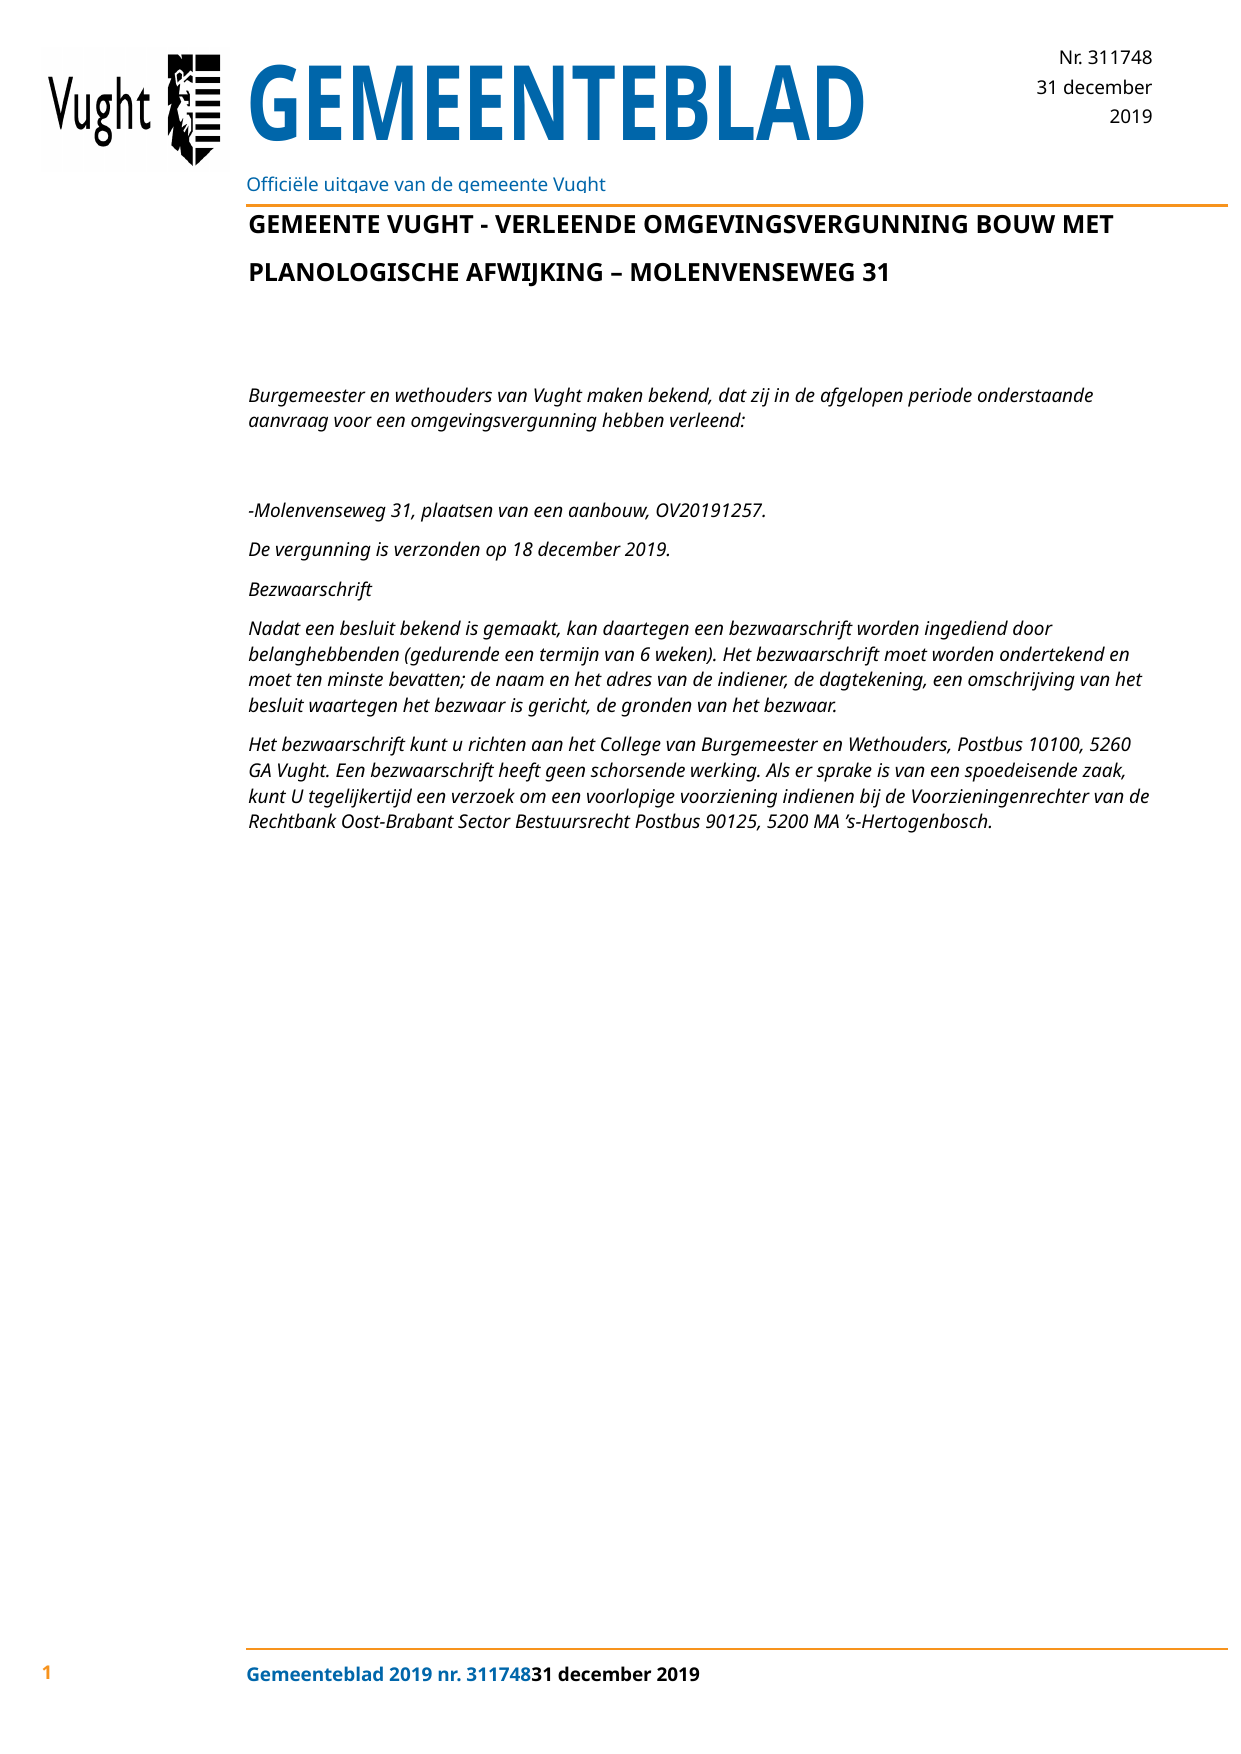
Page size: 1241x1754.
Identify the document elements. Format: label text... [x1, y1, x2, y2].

text Het bezwaarschrift kunt u richten aan het College van Burgemeester en Wethouders, Postbus 10100, 5260 GA Vught. Een bezwaarschrift heeft geen schorsende werking. Als er sprake is van een spoedeisende zaak, kunt U tegelijkertijd een verzoek om een voorlopige voorziening indienen bij de Voorzieningenrechter van de Rechtbank Oost-Brabant Sector Bestuursrecht Postbus 90125, 5200 MA ’s-Hertogenbosch. [248, 732, 1152, 834]
text Bezwaarschrift [248, 576, 1152, 602]
text De vergunning is verzonden op 18 december 2019. [248, 537, 1152, 562]
text Burgemeester en wethouders van Vught maken bekend, dat zij in de afgelopen periode onderstaande aanvraag voor een omgevingsvergunning hebben verleend: [248, 382, 1152, 433]
picture [41, 47, 231, 172]
text Nadat een besluit bekend is gemaakt, kan daartegen een bezwaarschrift worden ingediend door belanghebbenden (gedurende een termijn van 6 weken). Het bezwaarschrift moet worden ondertekend en moet ten minste bevatten; de naam en het adres van de indiener, de dagtekening, een omschrijving van het besluit waartegen het bezwaar is gericht, de gronden van het bezwaar. [248, 615, 1152, 718]
text GEMEENTE VUGHT - VERLEENDE OMGEVINGSVERGUNNING BOUW MET PLANOLOGISCHE AFWIJKING – MOLENVENSEWEG 31 [248, 207, 1152, 288]
text -Molenvenseweg 31, plaatsen van een aanbouw, OV20191257. [248, 497, 1152, 523]
